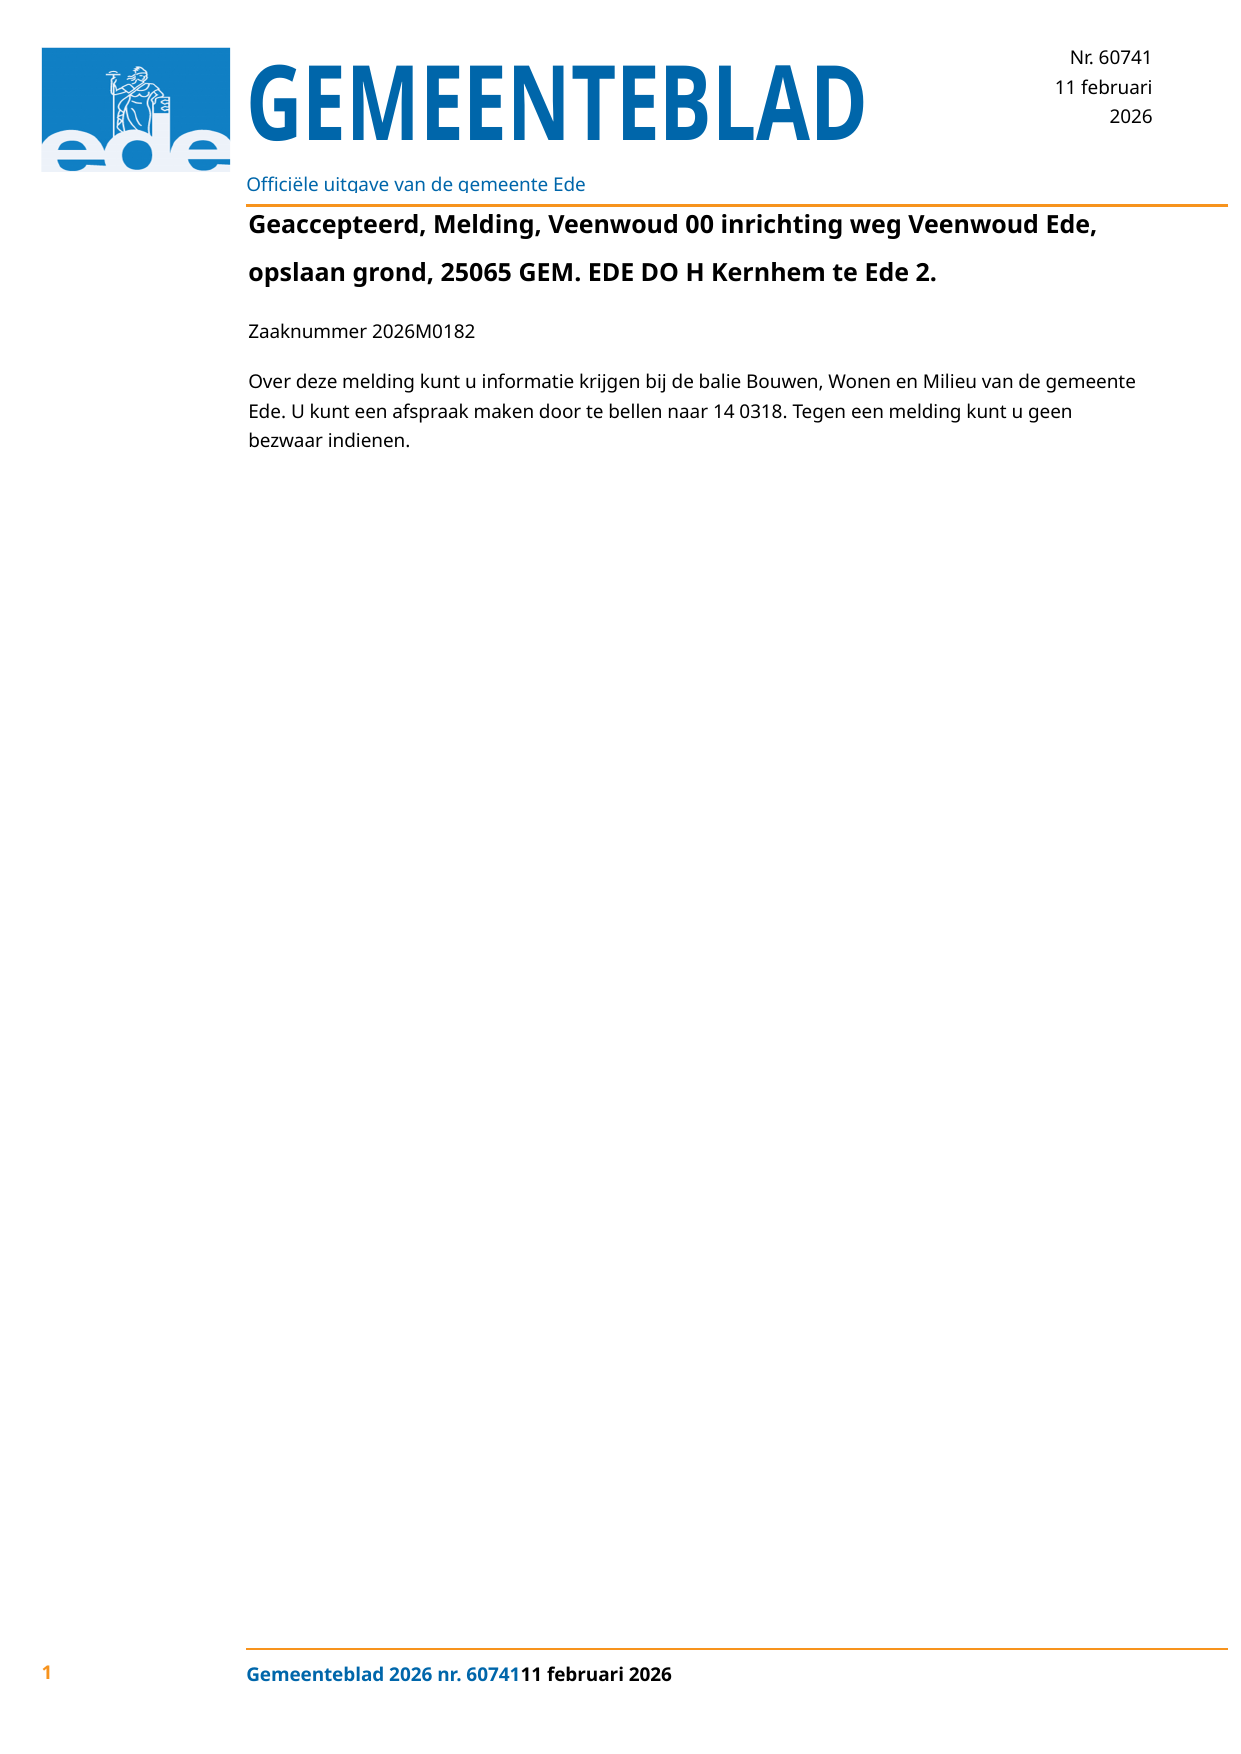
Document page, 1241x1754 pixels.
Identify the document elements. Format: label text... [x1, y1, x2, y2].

text Zaaknummer 2026M0182 [248, 318, 1152, 344]
text Geaccepteerd, Melding, Veenwoud 00 inrichting weg Veenwoud Ede, opslaan grond, 25065 GEM. EDE DO H Kernhem te Ede 2. [248, 207, 1152, 288]
picture [41, 47, 231, 172]
text Over deze melding kunt u informatie krijgen bij de balie Bouwen, Wonen en Milieu van de gemeente Ede. U kunt een afspraak maken door te bellen naar 14 0318. Tegen een melding kunt u geen bezwaar indienen. [248, 368, 1152, 453]
